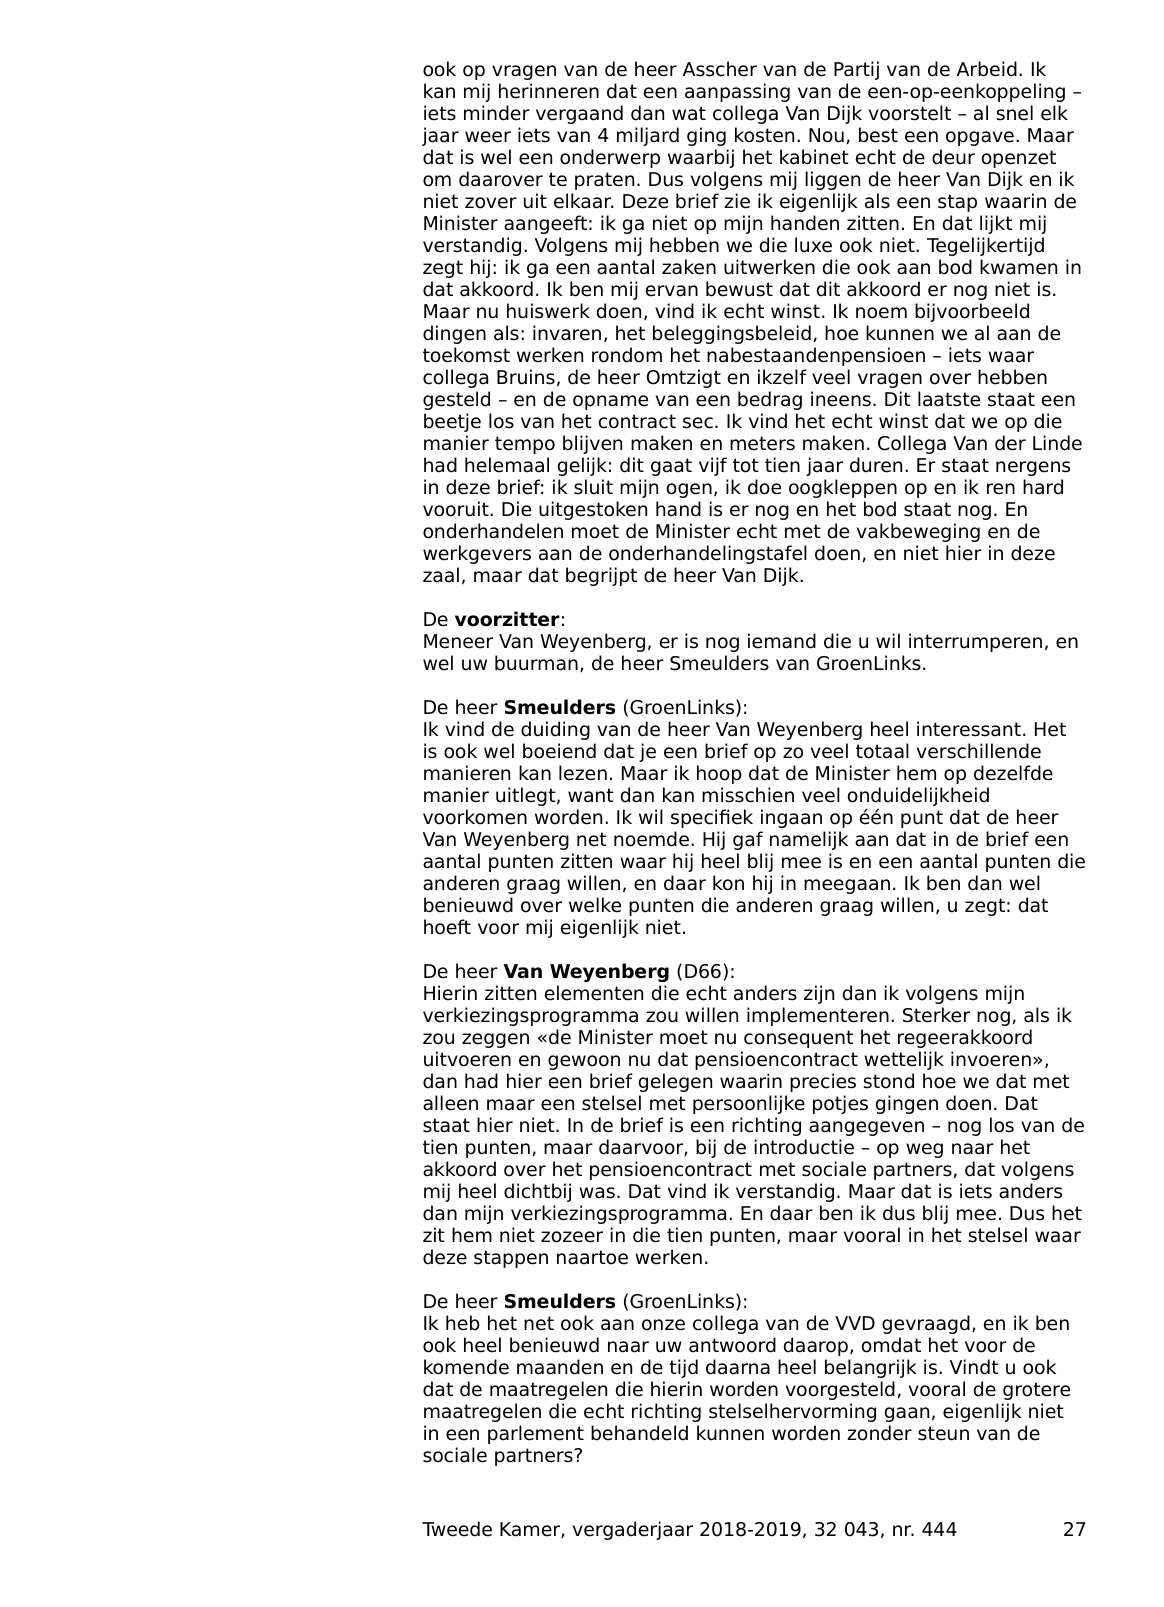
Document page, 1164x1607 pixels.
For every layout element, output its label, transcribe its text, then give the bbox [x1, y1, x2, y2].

text De voorzitter: [422, 609, 1087, 631]
text Ik vind de duiding van de heer Van Weyenberg heel interessant. Het is ook wel boeiend dat je een brief op zo veel totaal verschillende manieren kan lezen. Maar ik hoop dat de Minister hem op dezelfde manier uitlegt, want dan kan misschien veel onduidelijkheid voorkomen worden. Ik wil specifiek ingaan op één punt dat de heer Van Weyenberg net noemde. Hij gaf namelijk aan dat in de brief een aantal punten zitten waar hij heel blij mee is en een aantal punten die anderen graag willen, en daar kon hij in meegaan. Ik ben dan wel benieuwd over welke punten die anderen graag willen, u zegt: dat hoeft voor mij eigenlijk niet. [422, 719, 1087, 939]
text Meneer Van Weyenberg, er is nog iemand die u wil interrumperen, en wel uw buurman, de heer Smeulders van GroenLinks. [422, 631, 1087, 675]
text De heer Smeulders (GroenLinks): [422, 1291, 1087, 1313]
text De heer Van Weyenberg (D66): [422, 961, 1087, 983]
text De heer Smeulders (GroenLinks): [422, 697, 1087, 719]
text Ik heb het net ook aan onze collega van de VVD gevraagd, en ik ben ook heel benieuwd naar uw antwoord daarop, omdat het voor de komende maanden en de tijd daarna heel belangrijk is. Vindt u ook dat de maatregelen die hierin worden voorgesteld, vooral de grotere maatregelen die echt richting stelselhervorming gaan, eigenlijk niet in een parlement behandeld kunnen worden zonder steun van de sociale partners? [422, 1313, 1087, 1467]
text ook op vragen van de heer Asscher van de Partij van de Arbeid. Ik kan mij herinneren dat een aanpassing van de een-op-eenkoppeling – iets minder vergaand dan wat collega Van Dijk voorstelt – al snel elk jaar weer iets van 4 miljard ging kosten. Nou, best een opgave. Maar dat is wel een onderwerp waarbij het kabinet echt de deur openzet om daarover te praten. Dus volgens mij liggen de heer Van Dijk en ik niet zover uit elkaar. Deze brief zie ik eigenlijk als een stap waarin de Minister aangeeft: ik ga niet op mijn handen zitten. En dat lijkt mij verstandig. Volgens mij hebben we die luxe ook niet. Tegelijkertijd zegt hij: ik ga een aantal zaken uitwerken die ook aan bod kwamen in dat akkoord. Ik ben mij ervan bewust dat dit akkoord er nog niet is. Maar nu huiswerk doen, vind ik echt winst. Ik noem bijvoorbeeld dingen als: invaren, het beleggingsbeleid, hoe kunnen we al aan de toekomst werken rondom het nabestaandenpensioen – iets waar collega Bruins, de heer Omtzigt en ikzelf veel vragen over hebben gesteld – en de opname van een bedrag ineens. Dit laatste staat een beetje los van het contract sec. Ik vind het echt winst dat we op die manier tempo blijven maken en meters maken. Collega Van der Linde had helemaal gelijk: dit gaat vijf tot tien jaar duren. Er staat nergens in deze brief: ik sluit mijn ogen, ik doe oogkleppen op en ik ren hard vooruit. Die uitgestoken hand is er nog en het bod staat nog. En onderhandelen moet de Minister echt met de vakbeweging en de werkgevers aan de onderhandelingstafel doen, en niet hier in deze zaal, maar dat begrijpt de heer Van Dijk. [422, 59, 1087, 587]
text Hierin zitten elementen die echt anders zijn dan ik volgens mijn verkiezingsprogramma zou willen implementeren. Sterker nog, als ik zou zeggen «de Minister moet nu consequent het regeerakkoord uitvoeren en gewoon nu dat pensioencontract wettelijk invoeren», dan had hier een brief gelegen waarin precies stond hoe we dat met alleen maar een stelsel met persoonlijke potjes gingen doen. Dat staat hier niet. In de brief is een richting aangegeven – nog los van de tien punten, maar daarvoor, bij de introductie – op weg naar het akkoord over het pensioencontract met sociale partners, dat volgens mij heel dichtbij was. Dat vind ik verstandig. Maar dat is iets anders dan mijn verkiezingsprogramma. En daar ben ik dus blij mee. Dus het zit hem niet zozeer in die tien punten, maar vooral in het stelsel waar deze stappen naartoe werken. [422, 983, 1087, 1268]
